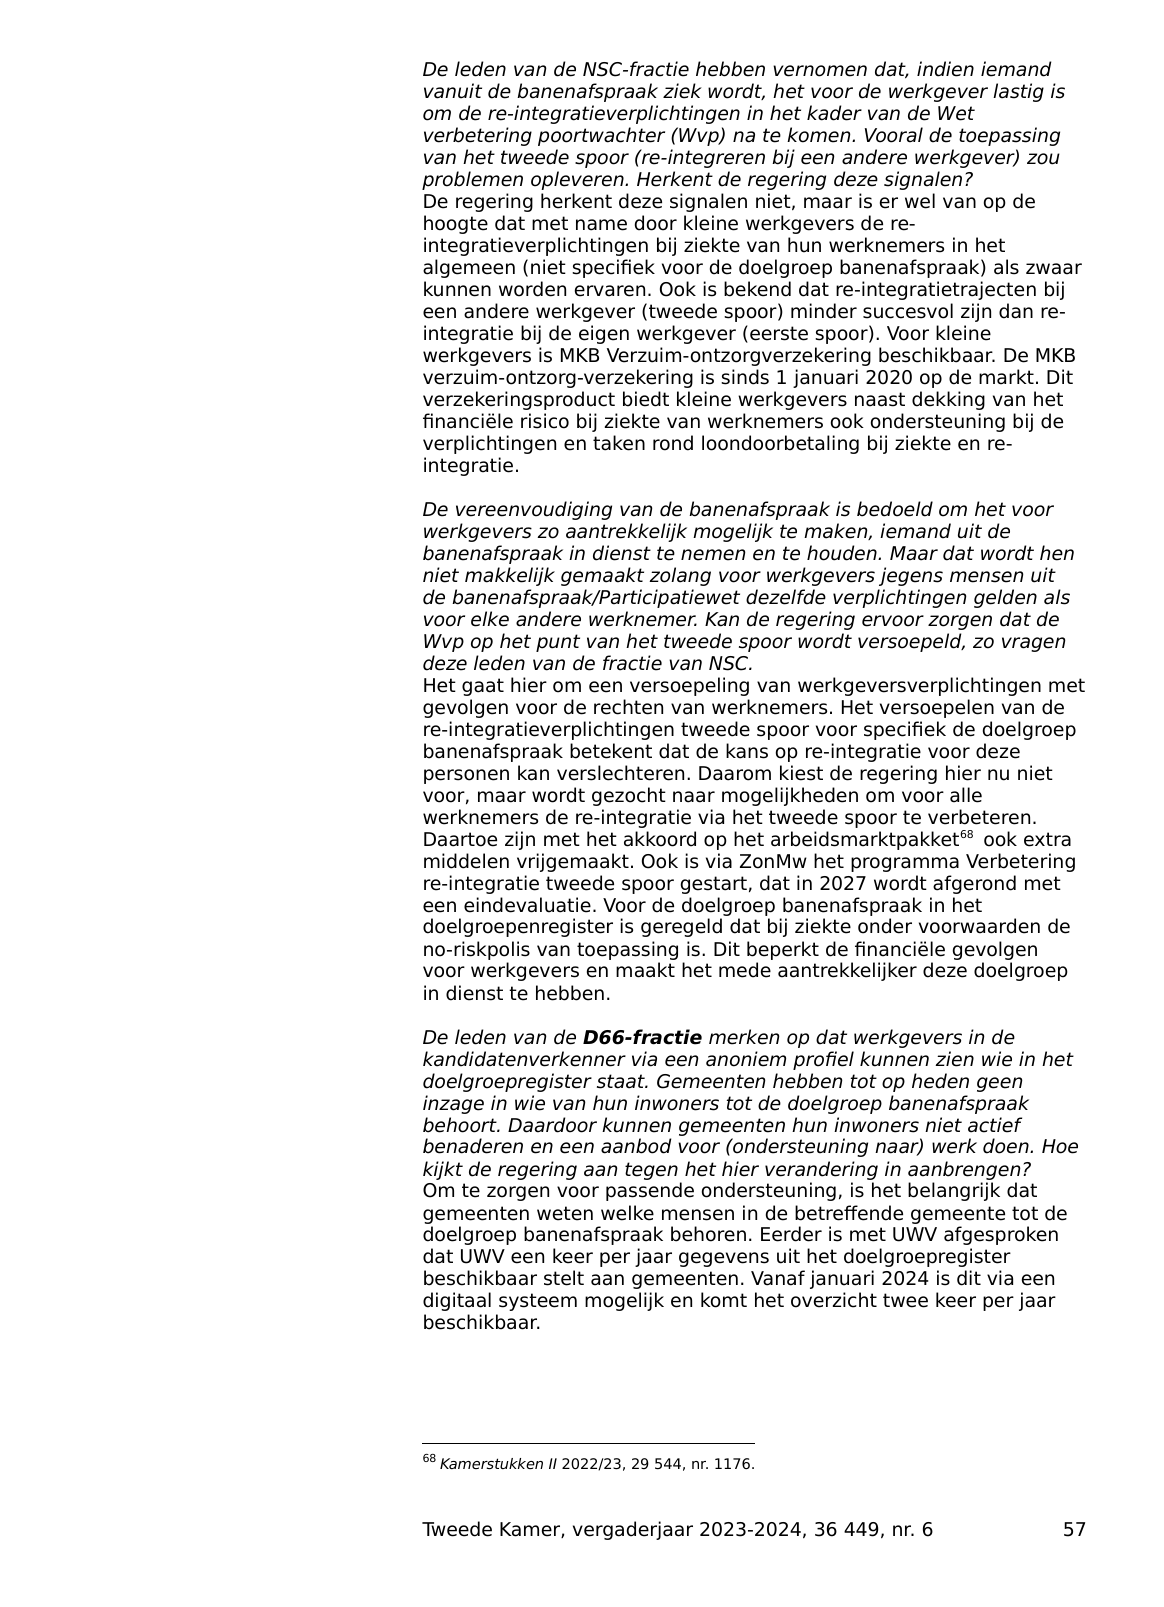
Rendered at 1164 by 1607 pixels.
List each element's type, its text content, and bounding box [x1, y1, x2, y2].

text Daartoe zijn met het akkoord op het arbeidsmarktpakket ook extra middelen vrijgemaakt. Ook is via ZonMw het programma Verbetering re-integratie tweede spoor gestart, dat in 2027 wordt afgerond met een eindevaluatie. Voor de doelgroep banenafspraak in het doelgroepenregister is geregeld dat bij ziekte onder voorwaarden de no-riskpolis van toepassing is. Dit beperkt de financiële gevolgen voor werkgevers en maakt het mede aantrekkelijker deze doelgroep in dienst te hebben. [422, 828, 1087, 1004]
text Kamerstukken II 2022/23, 29 544, nr. 1176. [422, 1452, 1087, 1474]
text Om te zorgen voor passende ondersteuning, is het belangrijk dat gemeenten weten welke mensen in de betreffende gemeente tot de doelgroep banenafspraak behoren. Eerder is met UWV afgesproken dat UWV een keer per jaar gegevens uit het doelgroepregister beschikbaar stelt aan gemeenten. Vanaf januari 2024 is dit via een digitaal systeem mogelijk en komt het overzicht twee keer per jaar beschikbaar. [422, 1180, 1087, 1334]
text Het gaat hier om een versoepeling van werkgeversverplichtingen met gevolgen voor de rechten van werknemers. Het versoepelen van de re-integratieverplichtingen tweede spoor voor specifiek de doelgroep banenafspraak betekent dat de kans op re-integratie voor deze personen kan verslechteren. Daarom kiest de regering hier nu niet voor, maar wordt gezocht naar mogelijkheden om voor alle werknemers de re-integratie via het tweede spoor te verbeteren. [422, 675, 1087, 828]
text De leden van de NSC-fractie hebben vernomen dat, indien iemand vanuit de banenafspraak ziek wordt, het voor de werkgever lastig is om de re-integratieverplichtingen in het kader van de Wet verbetering poortwachter (Wvp) na te komen. Vooral de toepassing van het tweede spoor (re-integreren bij een andere werkgever) zou problemen opleveren. Herkent de regering deze signalen? [422, 59, 1087, 191]
text De vereenvoudiging van de banenafspraak is bedoeld om het voor werkgevers zo aantrekkelijk mogelijk te maken, iemand uit de banenafspraak in dienst te nemen en te houden. Maar dat wordt hen niet makkelijk gemaakt zolang voor werkgevers jegens mensen uit de banenafspraak/Participatiewet dezelfde verplichtingen gelden als voor elke andere werknemer. Kan de regering ervoor zorgen dat de Wvp op het punt van het tweede spoor wordt versoepeld, zo vragen deze leden van de fractie van NSC. [422, 499, 1087, 675]
text De leden van de D66-fractie merken op dat werkgevers in de kandidatenverkenner via een anoniem profiel kunnen zien wie in het doelgroepregister staat. Gemeenten hebben tot op heden geen inzage in wie van hun inwoners tot de doelgroep banenafspraak behoort. Daardoor kunnen gemeenten hun inwoners niet actief benaderen en een aanbod voor (ondersteuning naar) werk doen. Hoe kijkt de regering aan tegen het hier verandering in aanbrengen? [422, 1027, 1087, 1180]
text De regering herkent deze signalen niet, maar is er wel van op de hoogte dat met name door kleine werkgevers de re-integratieverplichtingen bij ziekte van hun werknemers in het algemeen (niet specifiek voor de doelgroep banenafspraak) als zwaar kunnen worden ervaren. Ook is bekend dat re-integratietrajecten bij een andere werkgever (tweede spoor) minder succesvol zijn dan re-integratie bij de eigen werkgever (eerste spoor). Voor kleine werkgevers is MKB Verzuim-ontzorgverzekering beschikbaar. De MKB verzuim-ontzorg-verzekering is sinds 1 januari 2020 op de markt. Dit verzekeringsproduct biedt kleine werkgevers naast dekking van het financiële risico bij ziekte van werknemers ook ondersteuning bij de verplichtingen en taken rond loondoorbetaling bij ziekte en re-integratie. [422, 191, 1087, 477]
